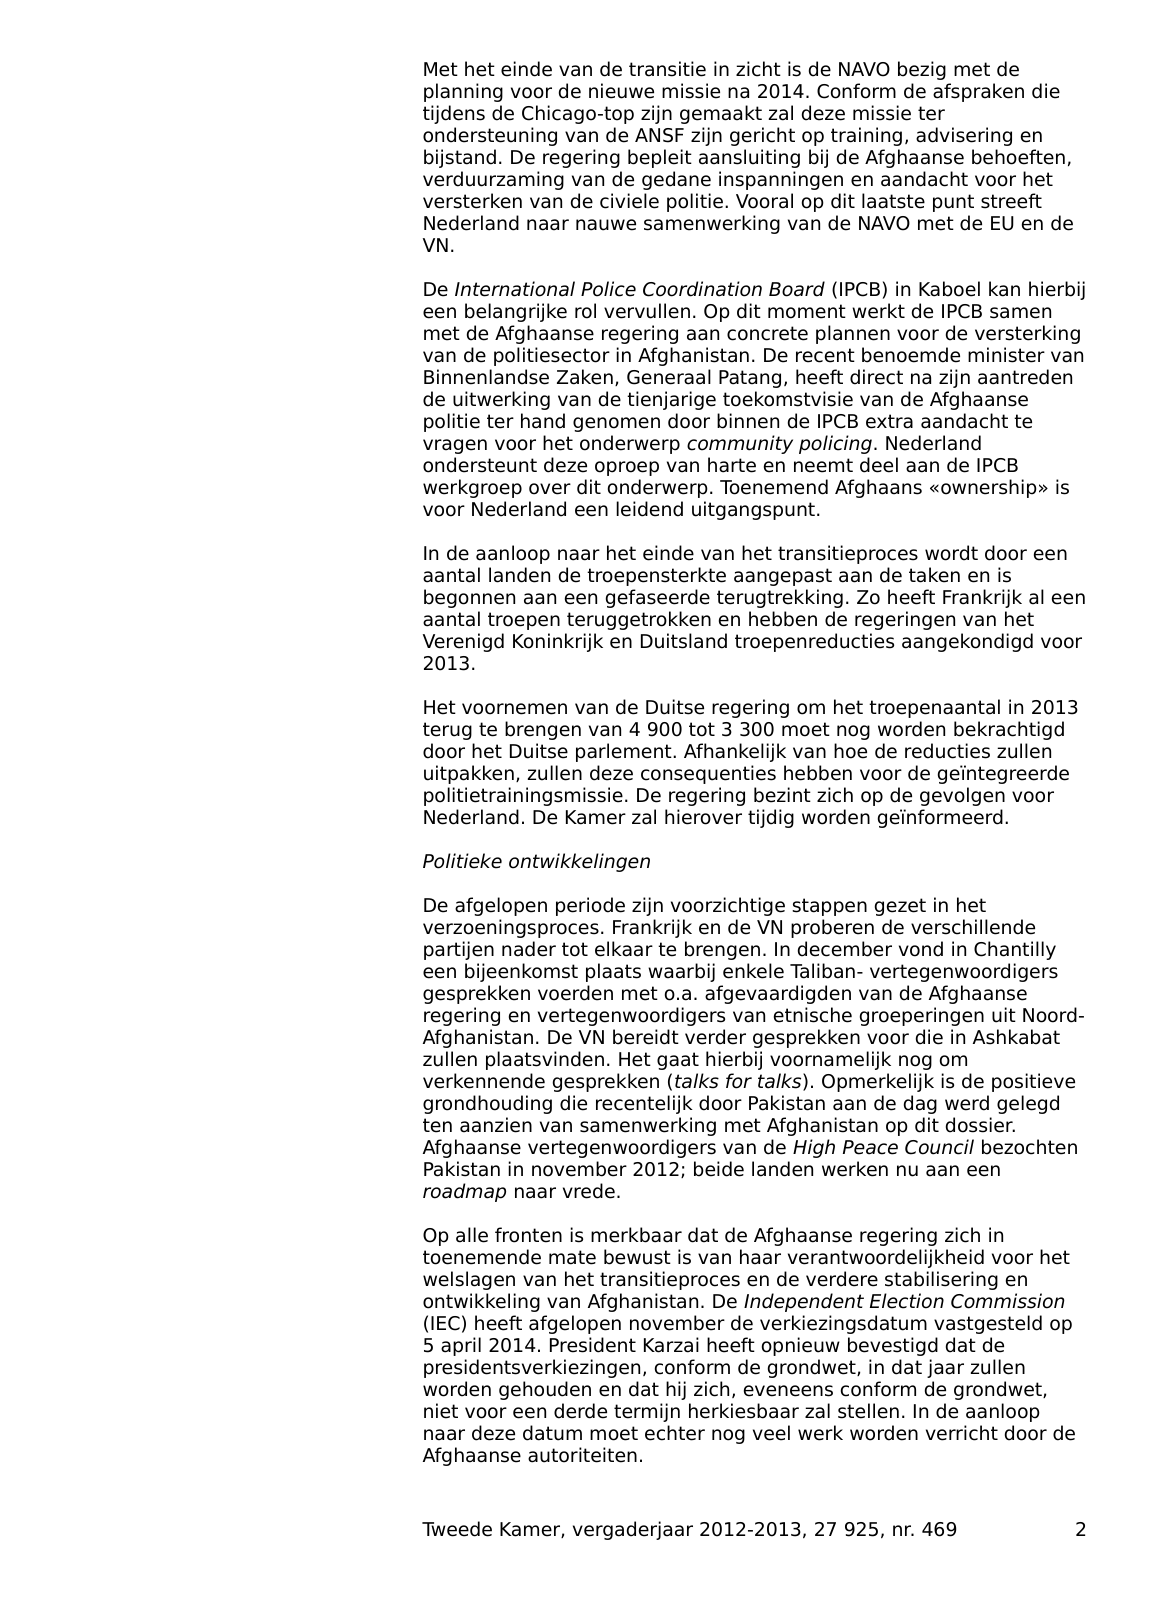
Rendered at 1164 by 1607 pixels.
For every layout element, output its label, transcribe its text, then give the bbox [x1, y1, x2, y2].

text Met het einde van de transitie in zicht is de NAVO bezig met de planning voor de nieuwe missie na 2014. Conform de afspraken die tijdens de Chicago-top zijn gemaakt zal deze missie ter ondersteuning van de ANSF zijn gericht op training, advisering en bijstand. De regering bepleit aansluiting bij de Afghaanse behoeften, verduurzaming van de gedane inspanningen en aandacht voor het versterken van de civiele politie. Vooral op dit laatste punt streeft Nederland naar nauwe samenwerking van de NAVO met de EU en de VN. [422, 59, 1087, 257]
text In de aanloop naar het einde van het transitieproces wordt door een aantal landen de troepensterkte aangepast aan de taken en is begonnen aan een gefaseerde terugtrekking. Zo heeft Frankrijk al een aantal troepen teruggetrokken en hebben de regeringen van het Verenigd Koninkrijk en Duitsland troepenreducties aangekondigd voor 2013. [422, 543, 1087, 675]
text De afgelopen periode zijn voorzichtige stappen gezet in het verzoeningsproces. Frankrijk en de VN proberen de verschillende partijen nader tot elkaar te brengen. In december vond in Chantilly een bijeenkomst plaats waarbij enkele Taliban- vertegenwoordigers gesprekken voerden met o.a. afgevaardigden van de Afghaanse regering en vertegenwoordigers van etnische groeperingen uit Noord-Afghanistan. De VN bereidt verder gesprekken voor die in Ashkabat zullen plaatsvinden. Het gaat hierbij voornamelijk nog om verkennende gesprekken (talks for talks). Opmerkelijk is de positieve grondhouding die recentelijk door Pakistan aan de dag werd gelegd ten aanzien van samenwerking met Afghanistan op dit dossier. Afghaanse vertegenwoordigers van de High Peace Council bezochten Pakistan in november 2012; beide landen werken nu aan een roadmap naar vrede. [422, 895, 1087, 1203]
subtitle Politieke ontwikkelingen [422, 851, 1087, 873]
text De International Police Coordination Board (IPCB) in Kaboel kan hierbij een belangrijke rol vervullen. Op dit moment werkt de IPCB samen met de Afghaanse regering aan concrete plannen voor de versterking van de politiesector in Afghanistan. De recent benoemde minister van Binnenlandse Zaken, Generaal Patang, heeft direct na zijn aantreden de uitwerking van de tienjarige toekomstvisie van de Afghaanse politie ter hand genomen door binnen de IPCB extra aandacht te vragen voor het onderwerp community policing. Nederland ondersteunt deze oproep van harte en neemt deel aan de IPCB werkgroep over dit onderwerp. Toenemend Afghaans «ownership» is voor Nederland een leidend uitgangspunt. [422, 279, 1087, 521]
text Op alle fronten is merkbaar dat de Afghaanse regering zich in toenemende mate bewust is van haar verantwoordelijkheid voor het welslagen van het transitieproces en de verdere stabilisering en ontwikkeling van Afghanistan. De Independent Election Commission (IEC) heeft afgelopen november de verkiezingsdatum vastgesteld op 5 april 2014. President Karzai heeft opnieuw bevestigd dat de presidentsverkiezingen, conform de grondwet, in dat jaar zullen worden gehouden en dat hij zich, eveneens conform de grondwet, niet voor een derde termijn herkiesbaar zal stellen. In de aanloop naar deze datum moet echter nog veel werk worden verricht door de Afghaanse autoriteiten. [422, 1225, 1087, 1467]
text Het voornemen van de Duitse regering om het troepenaantal in 2013 terug te brengen van 4 900 tot 3 300 moet nog worden bekrachtigd door het Duitse parlement. Afhankelijk van hoe de reducties zullen uitpakken, zullen deze consequenties hebben voor de geïntegreerde politietrainingsmissie. De regering bezint zich op de gevolgen voor Nederland. De Kamer zal hierover tijdig worden geïnformeerd. [422, 697, 1087, 829]
